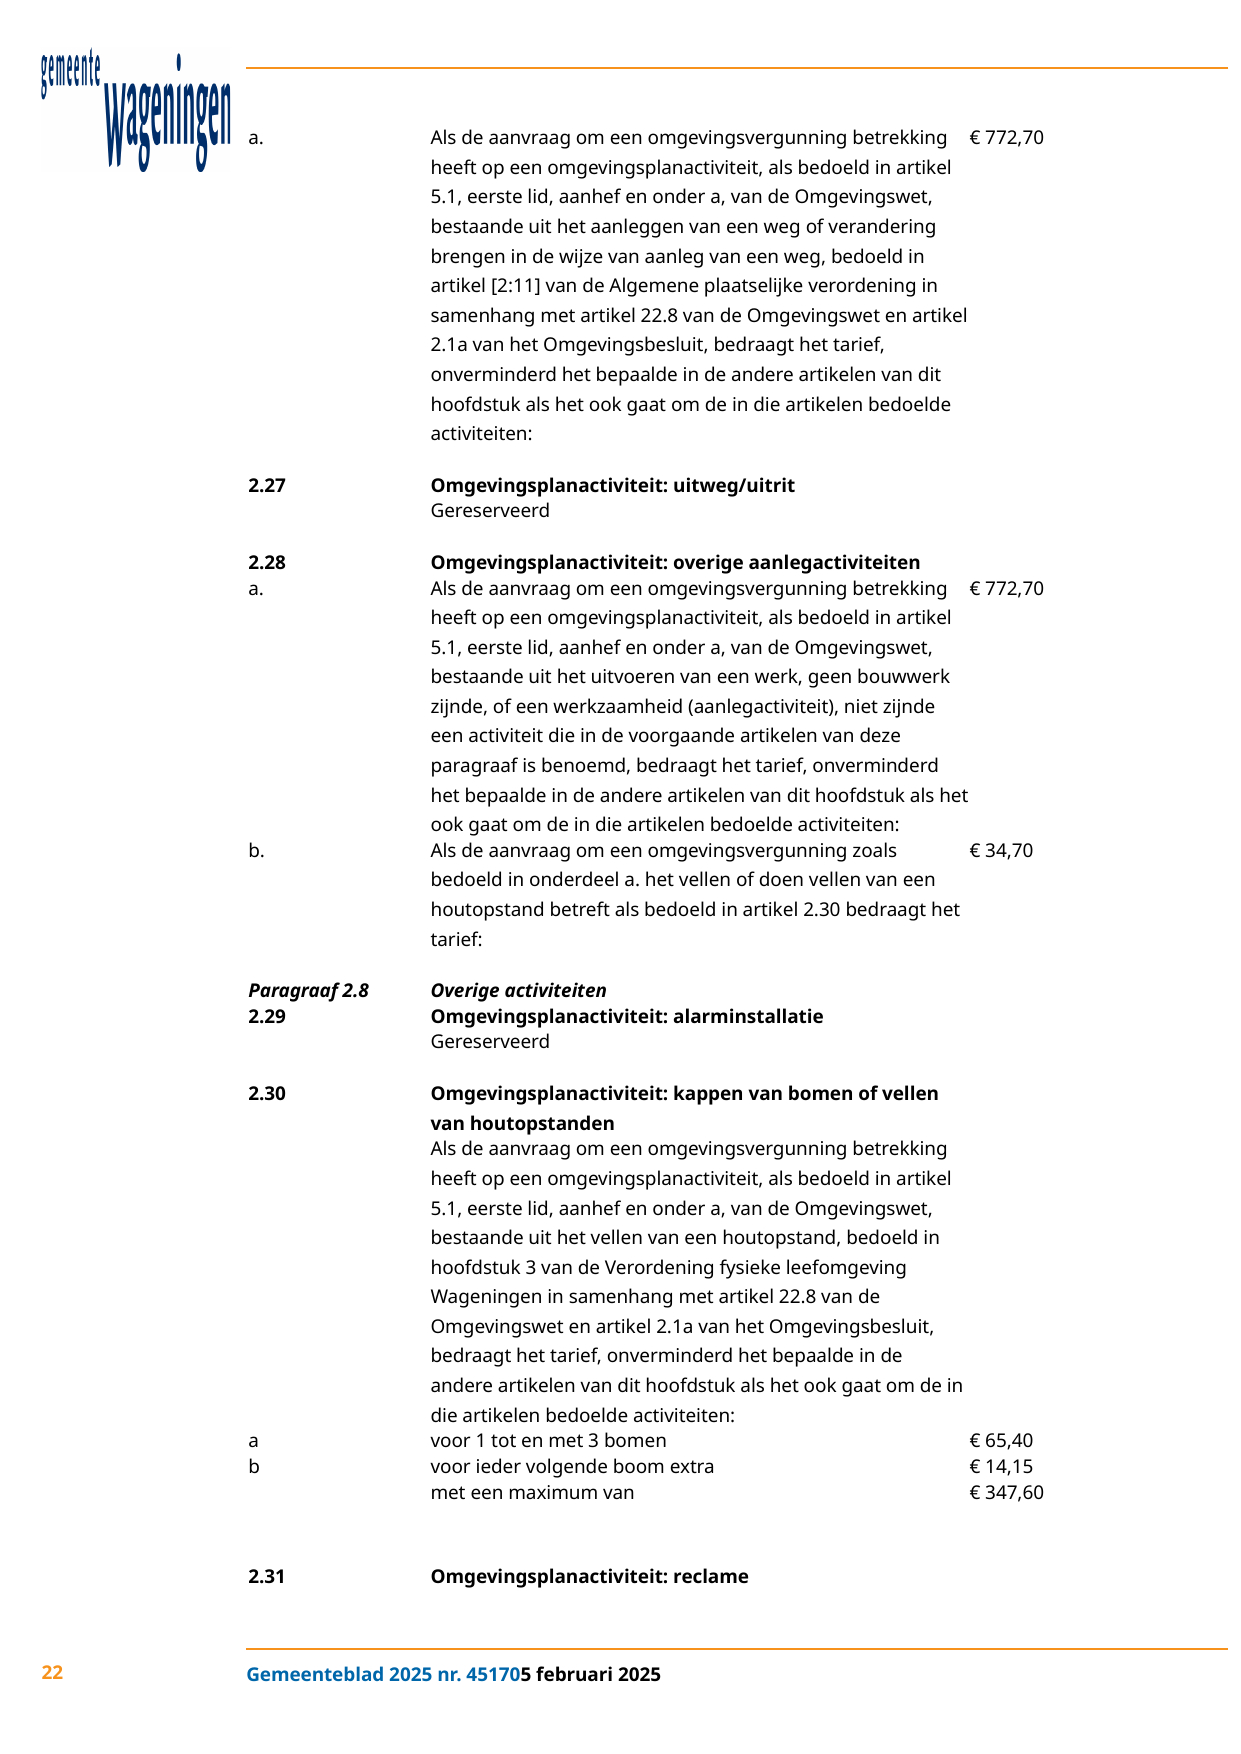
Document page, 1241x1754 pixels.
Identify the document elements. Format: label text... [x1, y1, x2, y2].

table_cell Omgevingsplanactiviteit: overige aanlegactiviteiten [430, 549, 969, 575]
table_cell 2.31 [248, 1563, 430, 1589]
table_cell Gereserveerd [430, 498, 969, 523]
table_cell [430, 446, 969, 472]
table_header [248, 1538, 430, 1563]
table_cell Omgevingsplanactiviteit: reclame [430, 1563, 969, 1589]
table_cell [969, 1055, 1152, 1080]
table_cell voor 1 tot en met 3 bomen [430, 1428, 969, 1453]
table_header [430, 1538, 969, 1563]
table_cell b [248, 1453, 430, 1479]
picture [41, 47, 231, 172]
table_cell Als de aanvraag om een omgevingsvergunning betrekking heeft op een omgevingsplanactiviteit, als bedoeld in artikel 5.1, eerste lid, aanhef en onder a, van de Omgevingswet, bestaande uit het vellen van een houtopstand, bedoeld in hoofdstuk 3 van de Verordening fysieke leefomgeving Wageningen in samenhang met artikel 22.8 van de Omgevingswet en artikel 2.1a van het Omgevingsbesluit, bedraagt het tarief, onverminderd het bepaalde in de andere artikelen van dit hoofdstuk als het ook gaat om de in die artikelen bedoelde activiteiten: [430, 1136, 969, 1427]
table_cell [969, 446, 1152, 472]
table_cell voor ieder volgende boom extra [430, 1453, 969, 1479]
table_cell [969, 498, 1152, 523]
table_cell Omgevingsplanactiviteit: alarminstallatie [430, 1003, 969, 1029]
table_cell [969, 1003, 1152, 1029]
table_header € 772,70 [969, 125, 1152, 446]
table_cell [969, 977, 1152, 1003]
table_cell [248, 523, 430, 549]
table_cell Omgevingsplanactiviteit: uitweg/uitrit [430, 472, 969, 497]
table_cell [969, 1029, 1152, 1054]
table_cell Paragraaf 2.8 [248, 977, 430, 1003]
table_cell [430, 1055, 969, 1080]
table_cell € 347,60 [969, 1479, 1152, 1505]
table_cell [248, 1055, 430, 1080]
table_cell € 34,70 [969, 837, 1152, 952]
table_cell [969, 549, 1152, 575]
table_cell [969, 1563, 1152, 1589]
table_cell a [248, 1428, 430, 1453]
table_cell [969, 472, 1152, 497]
table_cell [248, 1029, 430, 1054]
table_cell [969, 523, 1152, 549]
table_cell [248, 1479, 430, 1505]
table_cell 2.28 [248, 549, 430, 575]
table_cell 2.27 [248, 472, 430, 497]
table_cell [969, 952, 1152, 977]
table_cell [430, 952, 969, 977]
table_cell [248, 498, 430, 523]
table_header [969, 1538, 1152, 1563]
table_cell [430, 523, 969, 549]
table_cell Omgevingsplanactiviteit: kappen van bomen of vellen van houtopstanden [430, 1080, 969, 1136]
table_header Als de aanvraag om een omgevingsvergunning betrekking heeft op een omgevingsplanactiviteit, als bedoeld in artikel 5.1, eerste lid, aanhef en onder a, van de Omgevingswet, bestaande uit het aanleggen van een weg of verandering brengen in de wijze van aanleg van een weg, bedoeld in artikel [2:11] van de Algemene plaatselijke verordening in samenhang met artikel 22.8 van de Omgevingswet en artikel 2.1a van het Omgevingsbesluit, bedraagt het tarief, onverminderd het bepaalde in de andere artikelen van dit hoofdstuk als het ook gaat om de in die artikelen bedoelde activiteiten: [430, 125, 969, 446]
table_cell Overige activiteiten [430, 977, 969, 1003]
table_cell Als de aanvraag om een omgevingsvergunning zoals bedoeld in onderdeel a. het vellen of doen vellen van een houtopstand betreft als bedoeld in artikel 2.30 bedraagt het tarief: [430, 837, 969, 952]
table_cell 2.30 [248, 1080, 430, 1136]
table_cell € 65,40 [969, 1428, 1152, 1453]
table_cell a. [248, 575, 430, 837]
table_cell b. [248, 837, 430, 952]
table_cell 2.29 [248, 1003, 430, 1029]
table_cell [248, 446, 430, 472]
table_cell € 14,15 [969, 1453, 1152, 1479]
table_cell [969, 1080, 1152, 1136]
table_cell [969, 1136, 1152, 1427]
table_cell met een maximum van [430, 1479, 969, 1505]
table_cell [248, 952, 430, 977]
table_cell [248, 1136, 430, 1427]
table_cell Als de aanvraag om een omgevingsvergunning betrekking heeft op een omgevingsplanactiviteit, als bedoeld in artikel 5.1, eerste lid, aanhef en onder a, van de Omgevingswet, bestaande uit het uitvoeren van een werk, geen bouwwerk zijnde, of een werkzaamheid (aanlegactiviteit), niet zijnde een activiteit die in de voorgaande artikelen van deze paragraaf is benoemd, bedraagt het tarief, onverminderd het bepaalde in de andere artikelen van dit hoofdstuk als het ook gaat om de in die artikelen bedoelde activiteiten: [430, 575, 969, 837]
table_header a. [248, 125, 430, 446]
table_cell Gereserveerd [430, 1029, 969, 1054]
table_cell € 772,70 [969, 575, 1152, 837]
